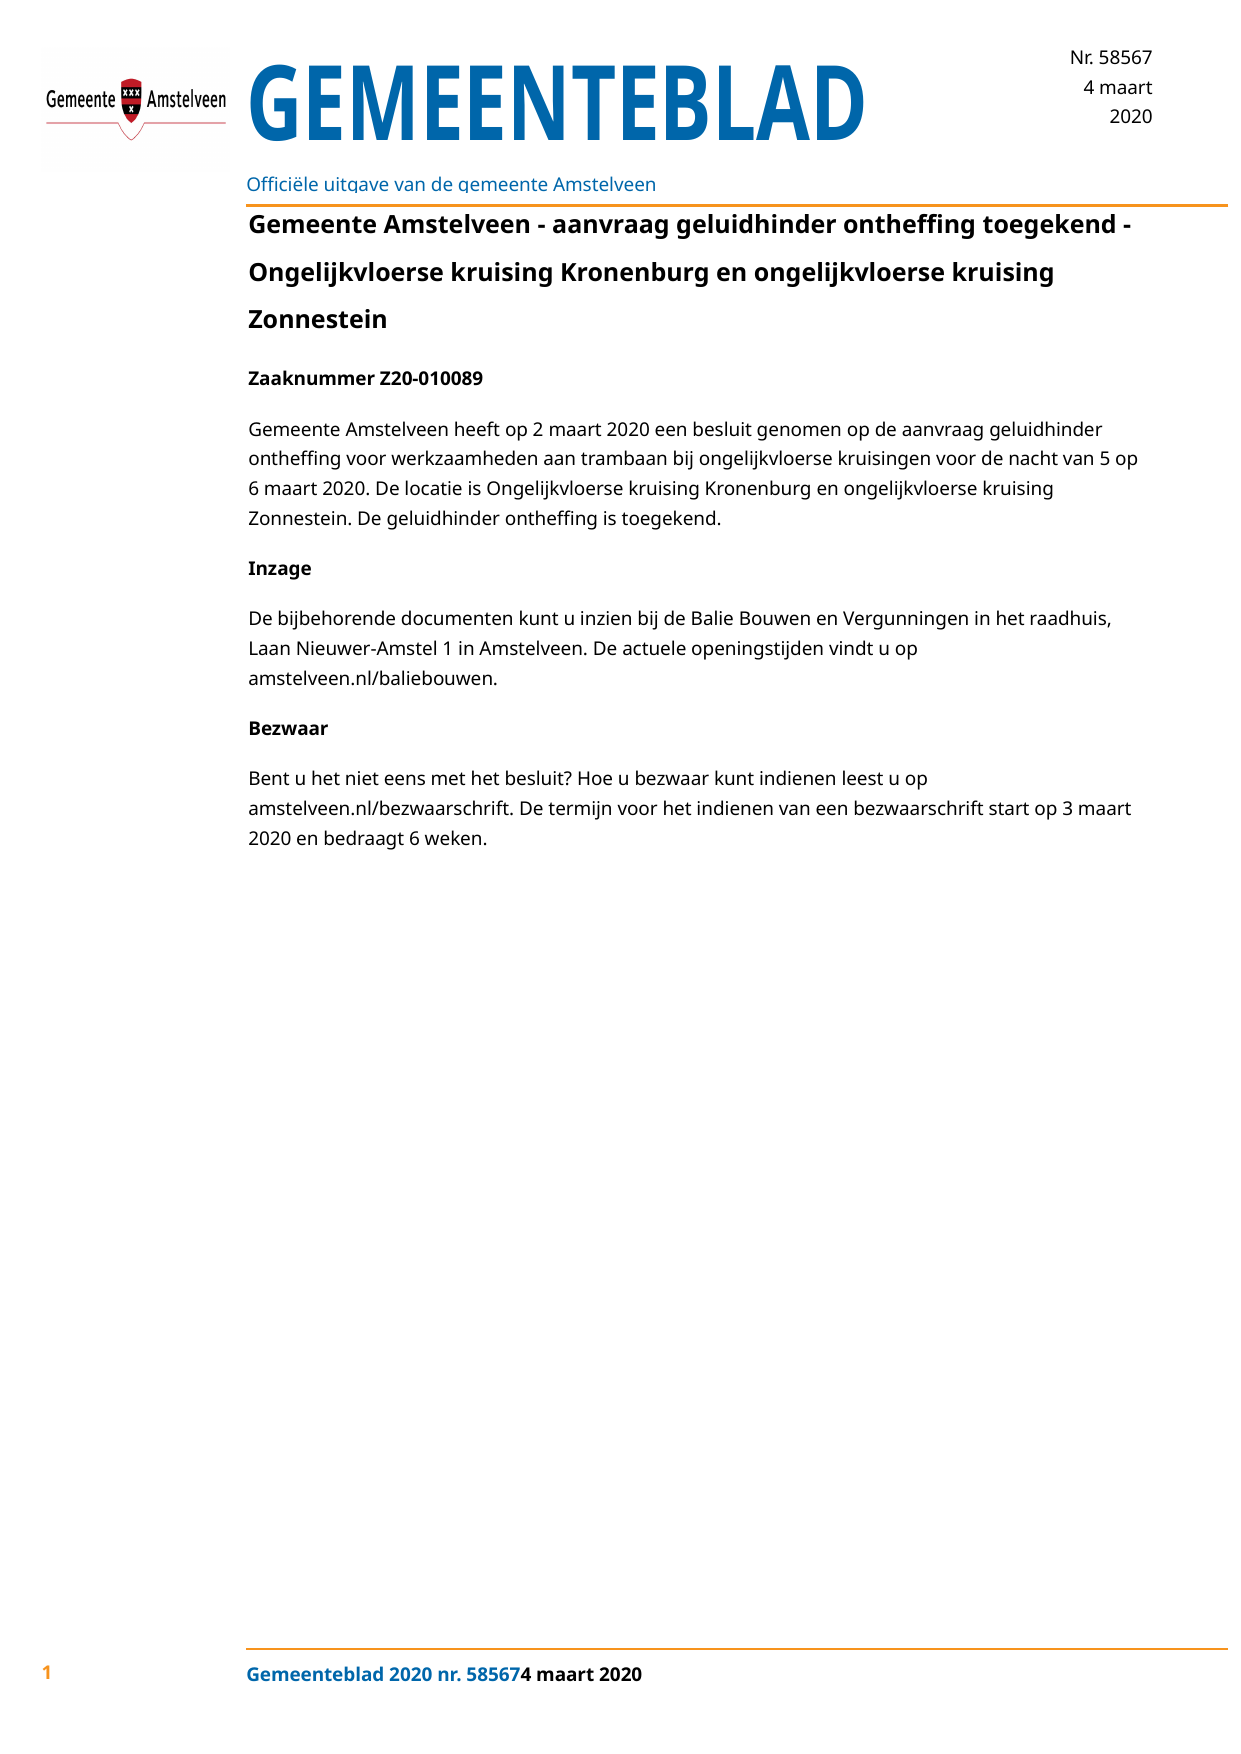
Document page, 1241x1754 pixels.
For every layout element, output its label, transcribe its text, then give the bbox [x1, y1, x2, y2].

text Inzage [248, 555, 1152, 581]
text Bezwaar [248, 715, 1152, 741]
text Gemeente Amstelveen heeft op 2 maart 2020 een besluit genomen op de aanvraag geluidhinder ontheffing voor werkzaamheden aan trambaan bij ongelijkvloerse kruisingen voor de nacht van 5 op 6 maart 2020. De locatie is Ongelijkvloerse kruising Kronenburg en ongelijkvloerse kruising Zonnestein. De geluidhinder ontheffing is toegekend. [248, 416, 1152, 530]
text Bent u het niet eens met het besluit? Hoe u bezwaar kunt indienen leest u op amstelveen.nl/bezwaarschrift. De termijn voor het indienen van een bezwaarschrift start op 3 maart 2020 en bedraagt 6 weken. [248, 766, 1152, 850]
text Gemeente Amstelveen - aanvraag geluidhinder ontheffing toegekend - Ongelijkvloerse kruising Kronenburg en ongelijkvloerse kruising Zonnestein [248, 207, 1152, 336]
text De bijbehorende documenten kunt u inzien bij de Balie Bouwen en Vergunningen in het raadhuis, Laan Nieuwer-Amstel 1 in Amstelveen. De actuele openingstijden vindt u op amstelveen.nl/baliebouwen. [248, 606, 1152, 690]
text Zaaknummer Z20-010089 [248, 366, 1152, 391]
picture [41, 47, 231, 172]
